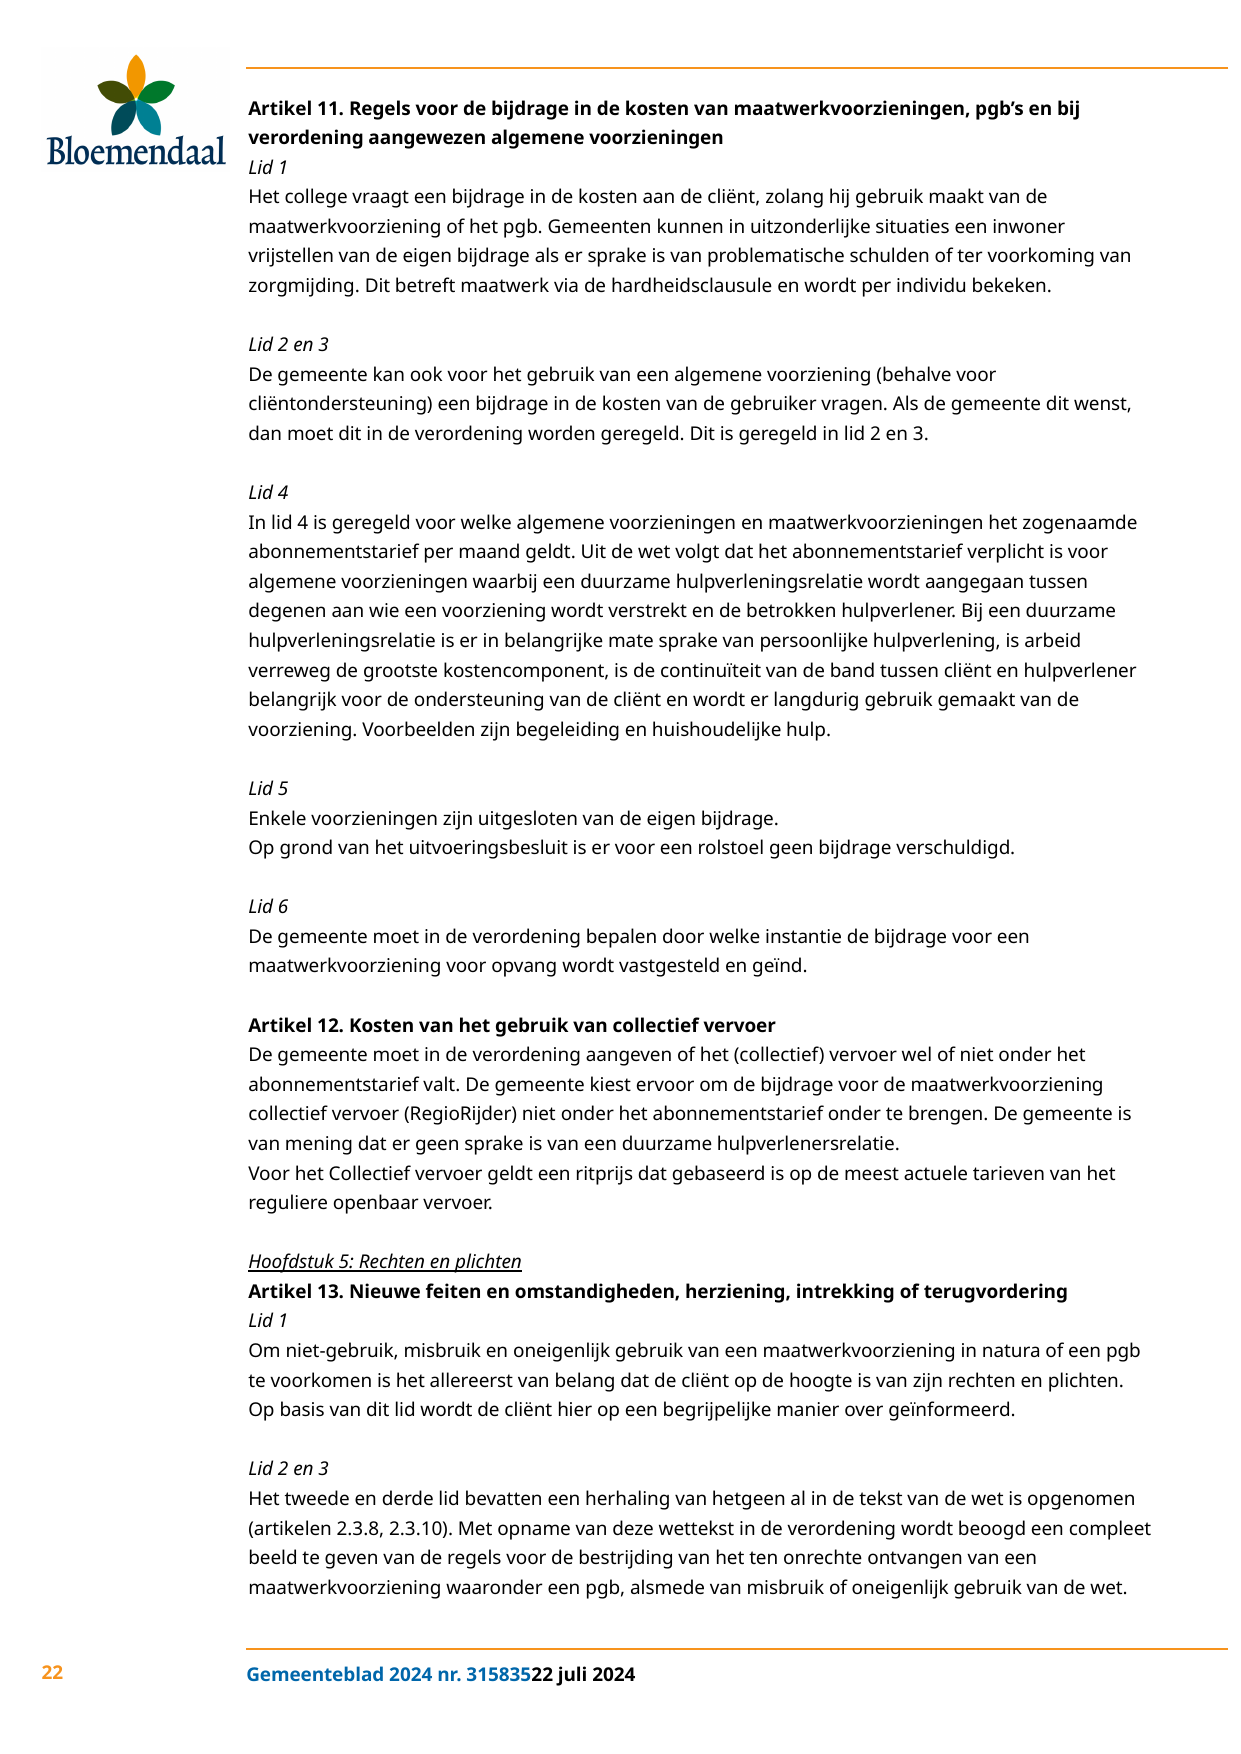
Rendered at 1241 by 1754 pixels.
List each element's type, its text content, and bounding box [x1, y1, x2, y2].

text Lid 6 [248, 893, 1152, 919]
text Hoofdstuk 5: Rechten en plichten [248, 1248, 1152, 1274]
text De gemeente moet in de verordening aangeven of het (collectief) vervoer wel of niet onder het abonnementstarief valt. De gemeente kiest ervoor om de bijdrage voor de maatwerkvoorziening collectief vervoer (RegioRijder) niet onder het abonnementstarief onder te brengen. De gemeente is van mening dat er geen sprake is van een duurzame hulpverlenersrelatie. [248, 1041, 1152, 1156]
text Voor het Collectief vervoer geldt een ritprijs dat gebaseerd is op de meest actuele tarieven van het reguliere openbaar vervoer. [248, 1160, 1152, 1215]
text Artikel 13. Nieuwe feiten en omstandigheden, herziening, intrekking of terugvordering [248, 1278, 1152, 1304]
text Het tweede en derde lid bevatten een herhaling van hetgeen al in de tekst van de wet is opgenomen (artikelen 2.3.8, 2.3.10). Met opname van deze wettekst in de verordening wordt beoogd een compleet beeld te geven van de regels voor de bestrijding van het ten onrechte ontvangen van een maatwerkvoorziening waaronder een pgb, alsmede van misbruik of oneigenlijk gebruik van de wet. [248, 1485, 1152, 1600]
text Lid 1 [248, 154, 1152, 180]
text De gemeente kan ook voor het gebruik van een algemene voorziening (behalve voor cliëntondersteuning) een bijdrage in de kosten van de gebruiker vragen. Als de gemeente dit wenst, dan moet dit in de verordening worden geregeld. Dit is geregeld in lid 2 en 3. [248, 361, 1152, 446]
text Lid 1 [248, 1308, 1152, 1333]
text Het college vraagt een bijdrage in de kosten aan de cliënt, zolang hij gebruik maakt van de maatwerkvoorziening of het pgb. Gemeenten kunnen in uitzonderlijke situaties een inwoner vrijstellen van de eigen bijdrage als er sprake is van problematische schulden of ter voorkoming van zorgmijding. Dit betreft maatwerk via de hardheidsclausule en wordt per individu bekeken. [248, 183, 1152, 298]
text De gemeente moet in de verordening bepalen door welke instantie de bijdrage voor een maatwerkvoorziening voor opvang wordt vastgesteld en geïnd. [248, 923, 1152, 978]
text Enkele voorzieningen zijn uitgesloten van de eigen bijdrage. [248, 805, 1152, 831]
text Lid 2 en 3 [248, 1456, 1152, 1481]
text Artikel 12. Kosten van het gebruik van collectief vervoer [248, 1012, 1152, 1038]
picture [41, 47, 231, 172]
text Op grond van het uitvoeringsbesluit is er voor een rolstoel geen bijdrage verschuldigd. [248, 834, 1152, 860]
text Lid 5 [248, 775, 1152, 801]
text Artikel 11. Regels voor de bijdrage in de kosten van maatwerkvoorzieningen, pgb’s en bij verordening aangewezen algemene voorzieningen [248, 95, 1152, 150]
text Lid 2 en 3 [248, 331, 1152, 357]
text Lid 4 [248, 479, 1152, 505]
text In lid 4 is geregeld voor welke algemene voorzieningen en maatwerkvoorzieningen het zogenaamde abonnementstarief per maand geldt. Uit de wet volgt dat het abonnementstarief verplicht is voor algemene voorzieningen waarbij een duurzame hulpverleningsrelatie wordt aangegaan tussen degenen aan wie een voorziening wordt verstrekt en de betrokken hulpverlener. Bij een duurzame hulpverleningsrelatie is er in belangrijke mate sprake van persoonlijke hulpverlening, is arbeid verreweg de grootste kostencomponent, is de continuïteit van de band tussen cliënt en hulpverlener belangrijk voor de ondersteuning van de cliënt en wordt er langdurig gebruik gemaakt van de voorziening. Voorbeelden zijn begeleiding en huishoudelijke hulp. [248, 509, 1152, 742]
text Om niet-gebruik, misbruik en oneigenlijk gebruik van een maatwerkvoorziening in natura of een pgb te voorkomen is het allereerst van belang dat de cliënt op de hoogte is van zijn rechten en plichten. Op basis van dit lid wordt de cliënt hier op een begrijpelijke manier over geïnformeerd. [248, 1337, 1152, 1422]
